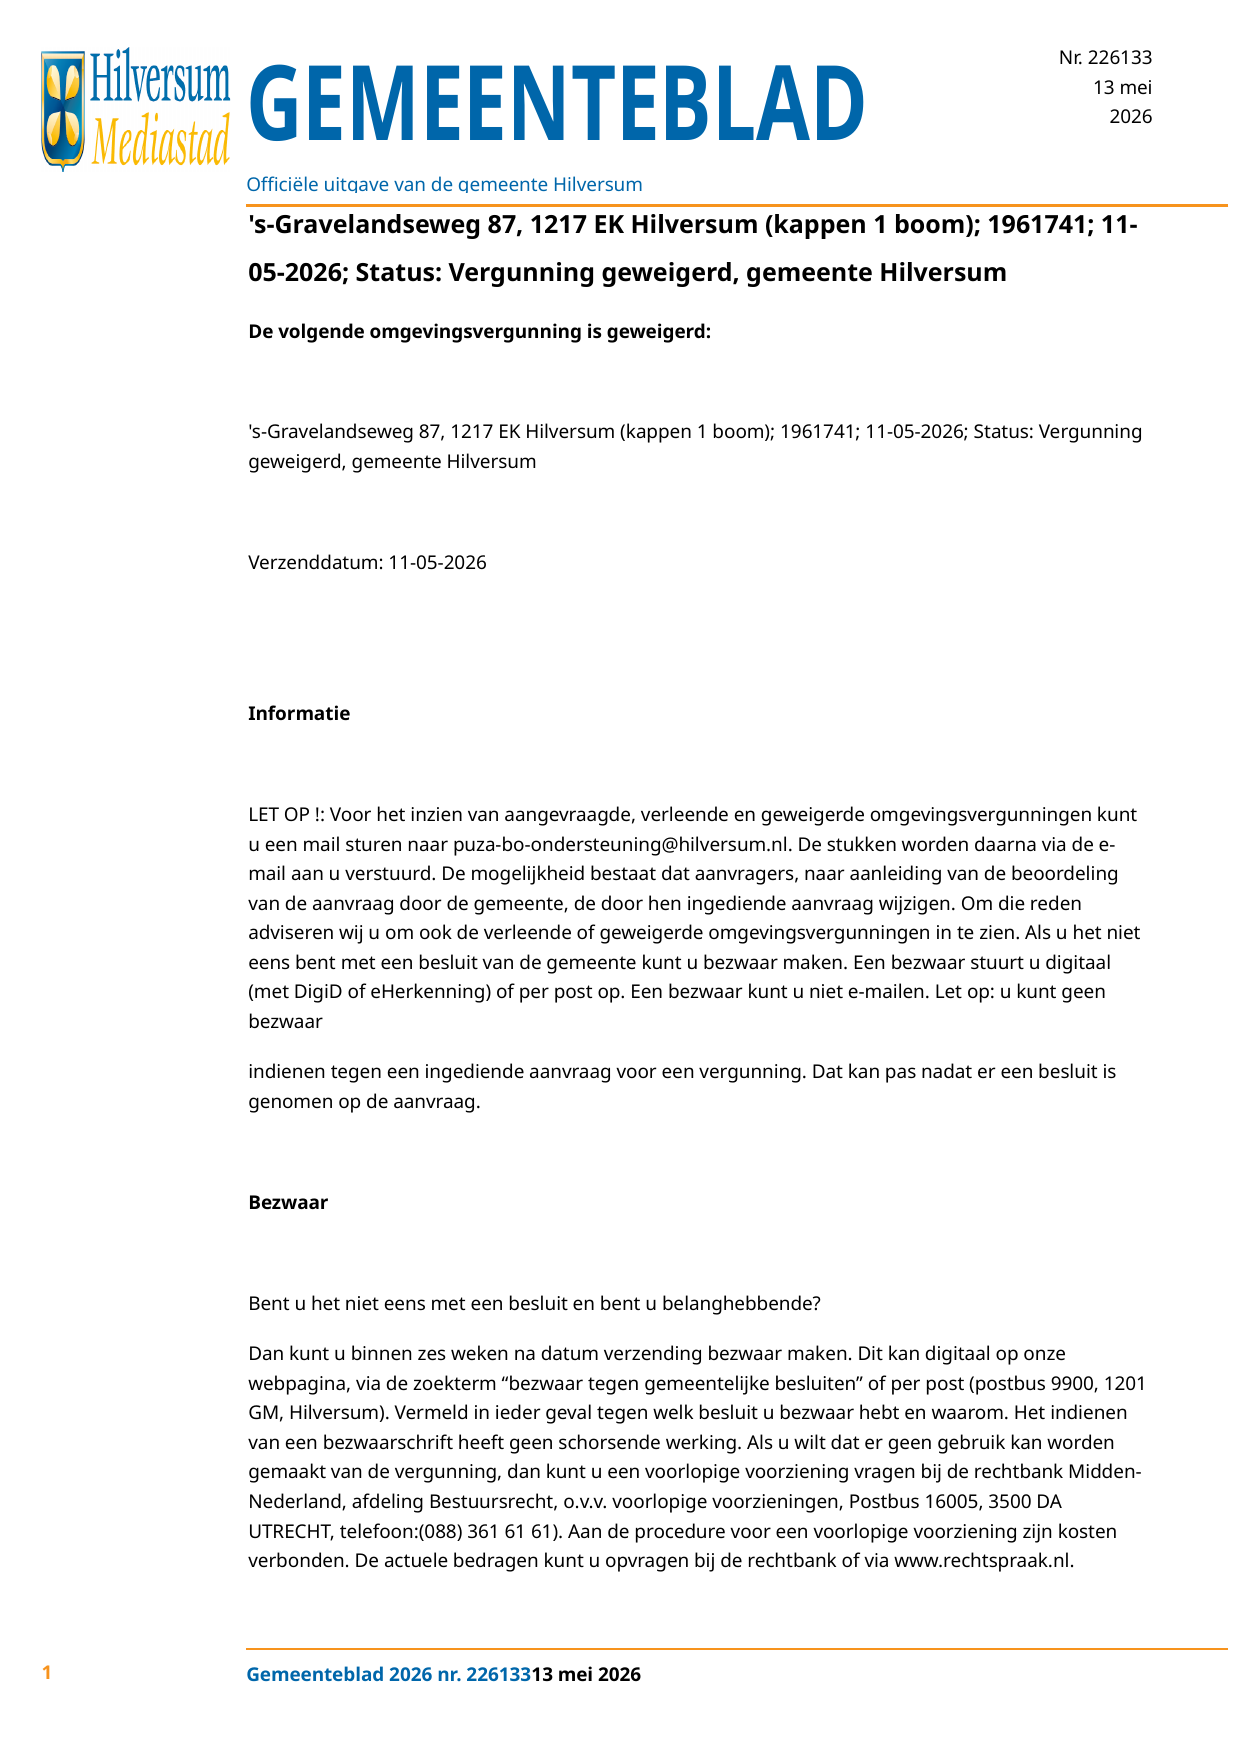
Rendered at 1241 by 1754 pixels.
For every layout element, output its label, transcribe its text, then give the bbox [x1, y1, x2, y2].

text Dan kunt u binnen zes weken na datum verzending bezwaar maken. Dit kan digitaal op onze webpagina, via de zoekterm “bezwaar tegen gemeentelijke besluiten” of per post (postbus 9900, 1201 GM, Hilversum). Vermeld in ieder geval tegen welk besluit u bezwaar hebt en waarom. Het indienen van een bezwaarschrift heeft geen schorsende werking. Als u wilt dat er geen gebruik kan worden gemaakt van de vergunning, dan kunt u een voorlopige voorziening vragen bij de rechtbank Midden-Nederland, afdeling Bestuursrecht, o.v.v. voorlopige voorzieningen, Postbus 16005, 3500 DA UTRECHT, telefoon:(088) 361 61 61). Aan de procedure voor een voorlopige voorziening zijn kosten verbonden. De actuele bedragen kunt u opvragen bij de rechtbank of via www.rechtspraak.nl. [248, 1340, 1152, 1573]
text 's-Gravelandseweg 87, 1217 EK Hilversum (kappen 1 boom); 1961741; 11-05-2026; Status: Vergunning geweigerd, gemeente Hilversum [248, 419, 1152, 474]
text 's-Gravelandseweg 87, 1217 EK Hilversum (kappen 1 boom); 1961741; 11-05-2026; Status: Vergunning geweigerd, gemeente Hilversum [248, 207, 1152, 288]
text Bezwaar [248, 1189, 1152, 1215]
text Informatie [248, 700, 1152, 726]
text LET OP !: Voor het inzien van aangevraagde, verleende en geweigerde omgevingsvergunningen kunt u een mail sturen naar puza-bo-ondersteuning@hilversum.nl. De stukken worden daarna via de e-mail aan u verstuurd. De mogelijkheid bestaat dat aanvragers, naar aanleiding van de beoordeling van de aanvraag door de gemeente, de door hen ingediende aanvraag wijzigen. Om die reden adviseren wij u om ook de verleende of geweigerde omgevingsvergunningen in te zien. Als u het niet eens bent met een besluit van de gemeente kunt u bezwaar maken. Een bezwaar stuurt u digitaal (met DigiD of eHerkenning) of per post op. Een bezwaar kunt u niet e-mailen. Let op: u kunt geen bezwaar [248, 801, 1152, 1034]
text indienen tegen een ingediende aanvraag voor een vergunning. Dat kan pas nadat er een besluit is genomen op de aanvraag. [248, 1059, 1152, 1114]
text De volgende omgevingsvergunning is geweigerd: [248, 318, 1152, 344]
text Verzenddatum: 11-05-2026 [248, 549, 1152, 575]
picture [41, 47, 231, 172]
text Bent u het niet eens met een besluit en bent u belanghebbende? [248, 1290, 1152, 1316]
